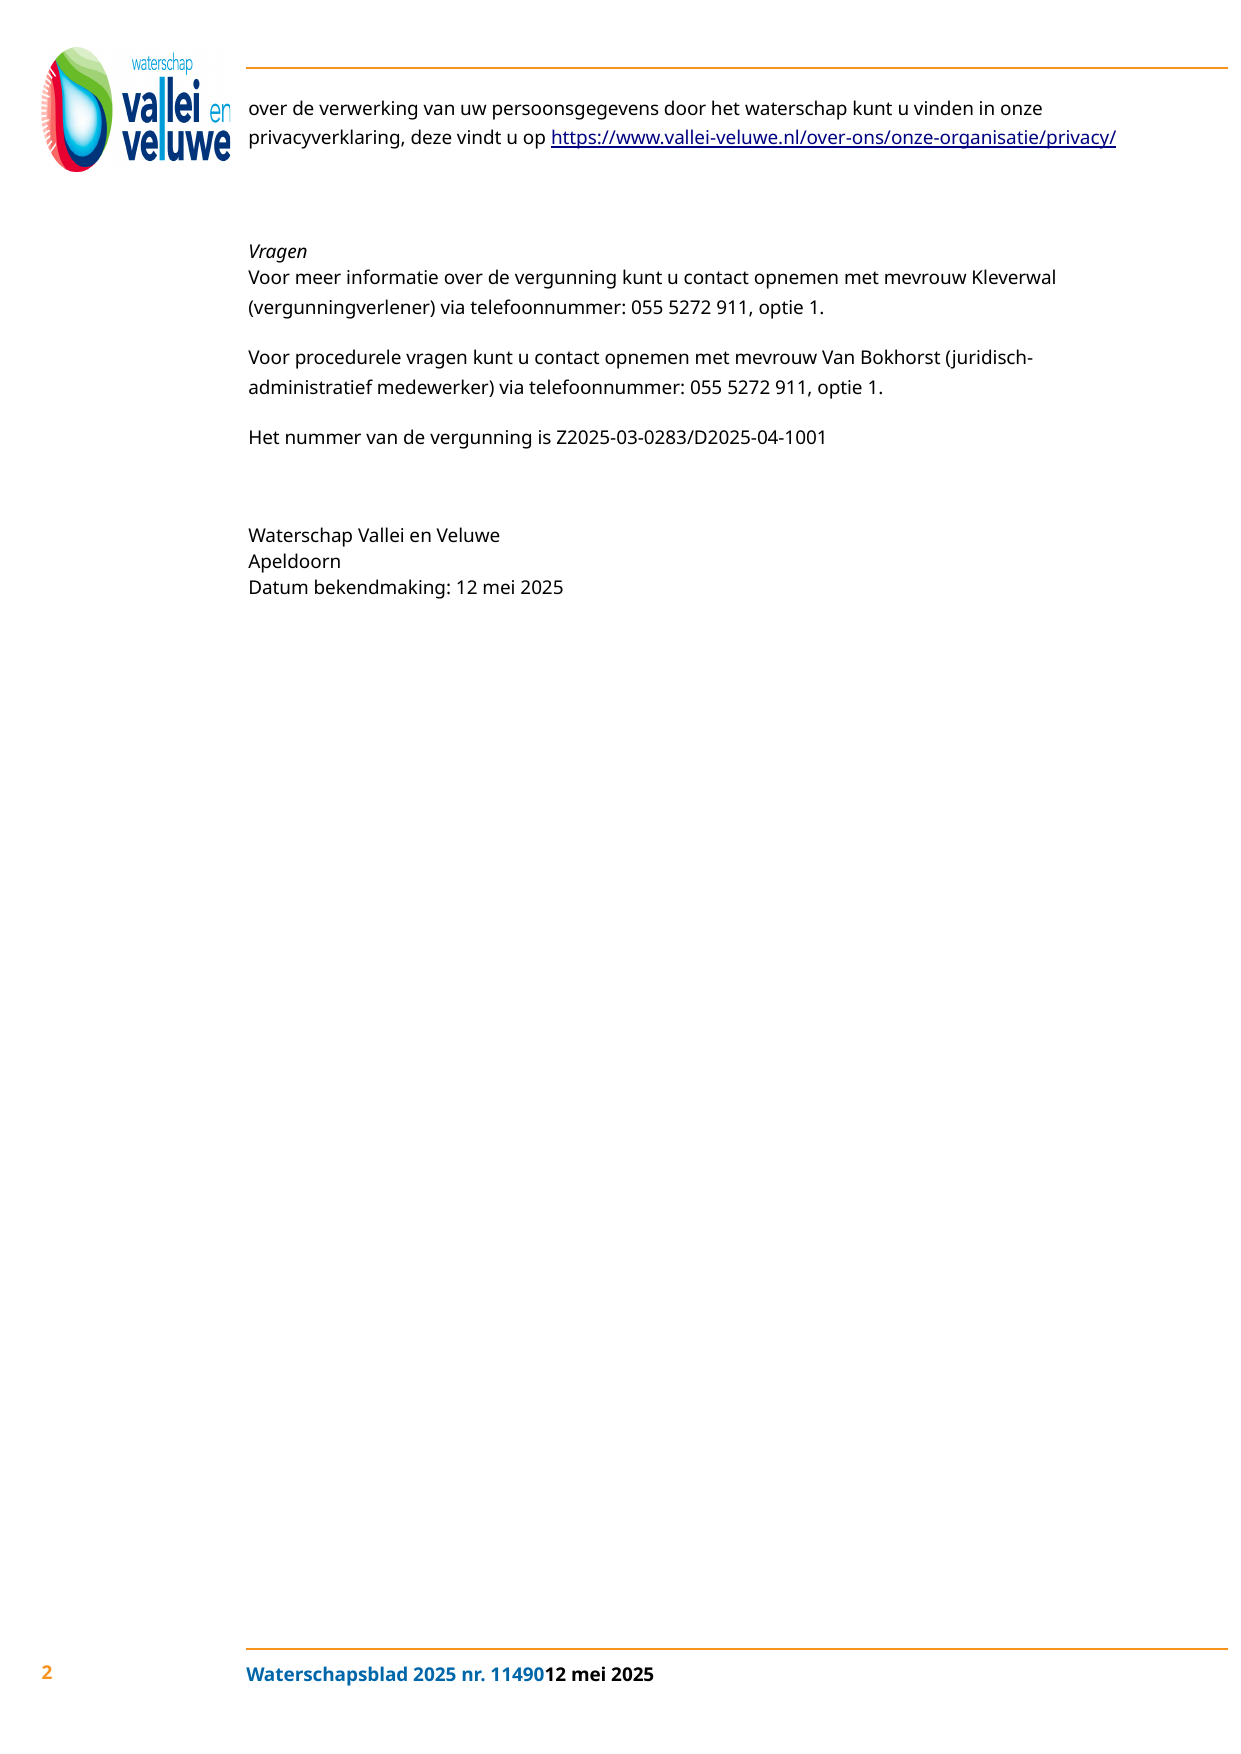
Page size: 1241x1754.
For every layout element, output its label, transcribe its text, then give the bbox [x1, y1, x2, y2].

picture [41, 47, 231, 172]
text Voor meer informatie over de vergunning kunt u contact opnemen met mevrouw Kleverwal (vergunningverlener) via telefoonnummer: 055 5272 911, optie 1. [248, 264, 1152, 320]
text Waterschap Vallei en Veluwe [248, 523, 1152, 548]
text over de verwerking van uw persoonsgegevens door het waterschap kunt u vinden in onze privacyverklaring, deze vindt u op https://www.vallei-veluwe.nl/over-ons/onze-organisatie/privacy/ [248, 95, 1152, 150]
text Apeldoorn [248, 548, 1152, 574]
text Vragen [248, 239, 1152, 264]
text Het nummer van de vergunning is Z2025-03-0283/D2025-04-1001 [248, 424, 1152, 450]
text Voor procedurele vragen kunt u contact opnemen met mevrouw Van Bokhorst (juridisch-administratief medewerker) via telefoonnummer: 055 5272 911, optie 1. [248, 344, 1152, 400]
text Datum bekendmaking: 12 mei 2025 [248, 574, 1152, 600]
